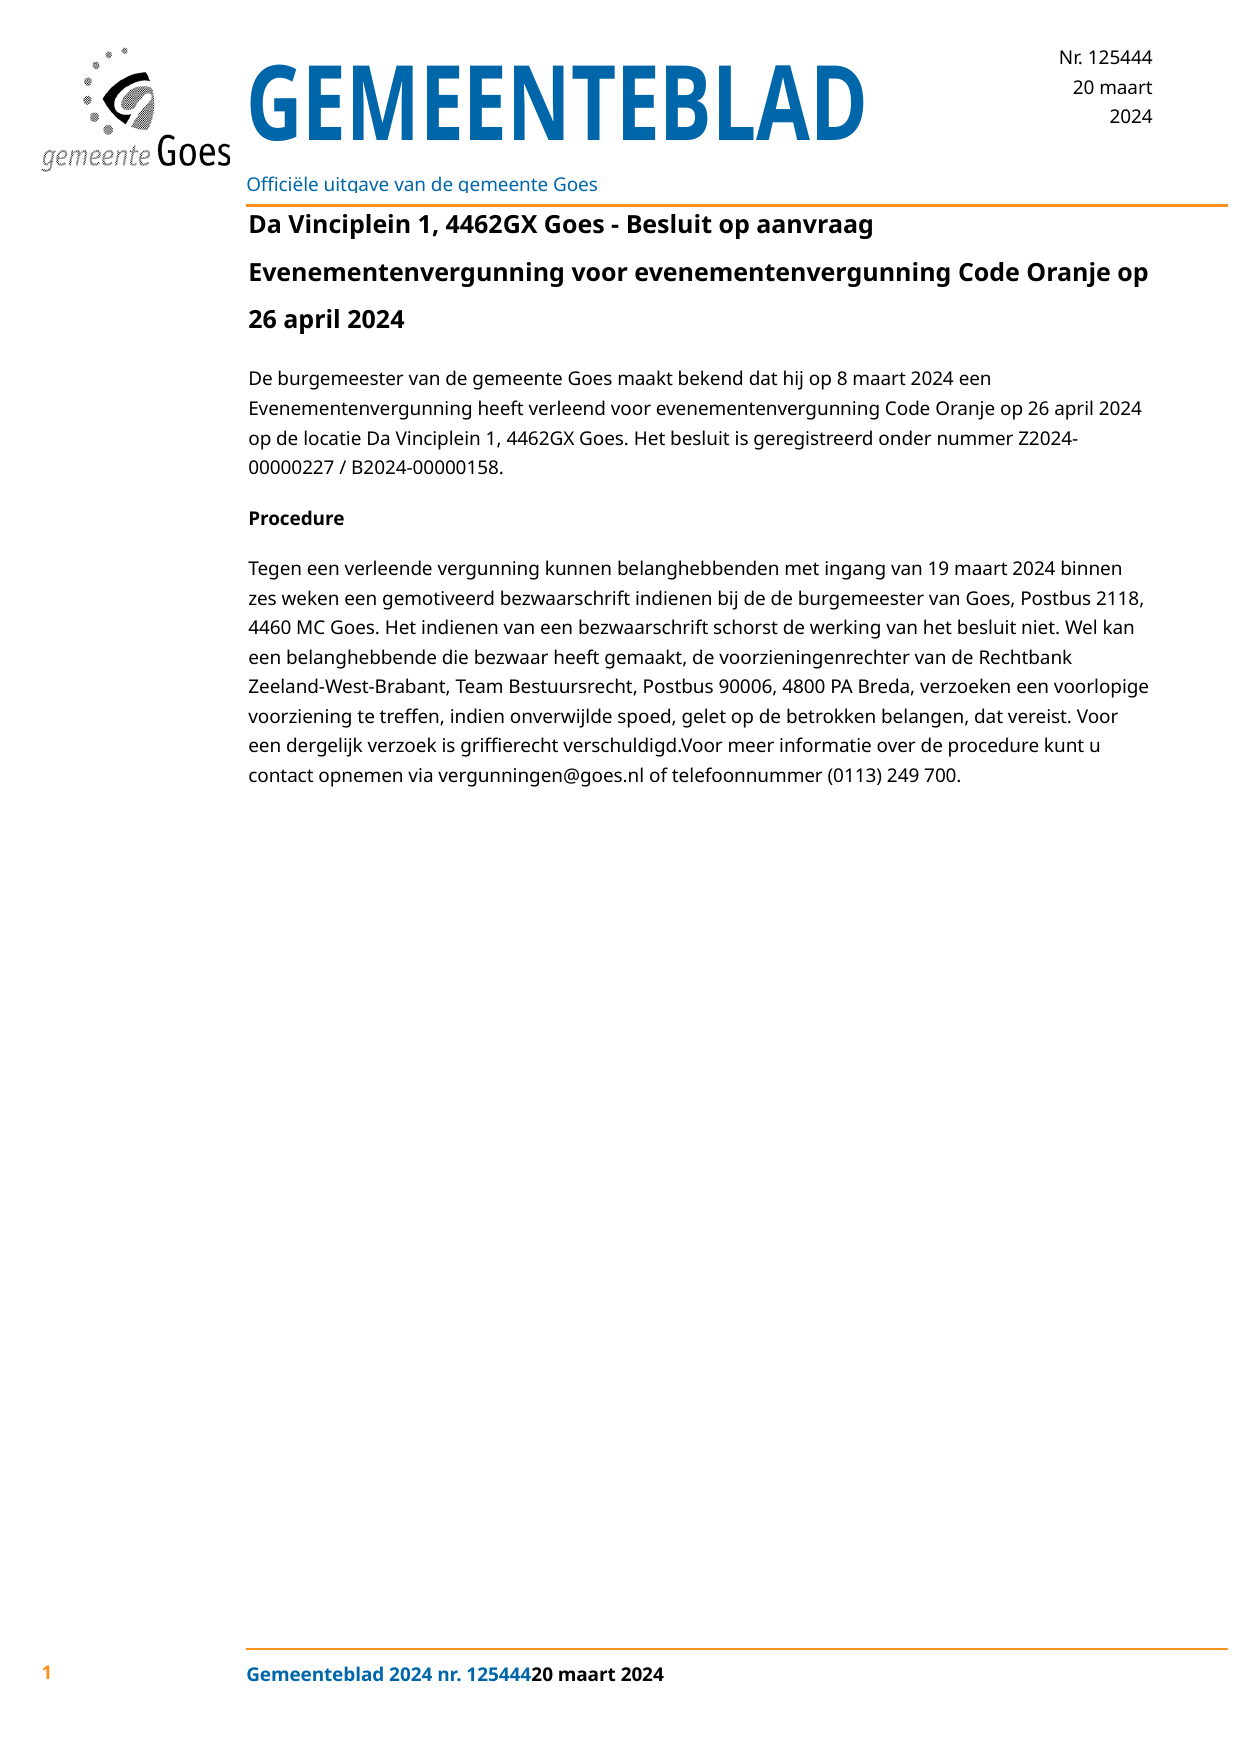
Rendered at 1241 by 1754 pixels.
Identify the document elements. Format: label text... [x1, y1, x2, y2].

picture [41, 47, 231, 172]
text Tegen een verleende vergunning kunnen belanghebbenden met ingang van 19 maart 2024 binnen zes weken een gemotiveerd bezwaarschrift indienen bij de de burgemeester van Goes, Postbus 2118, 4460 MC Goes. Het indienen van een bezwaarschrift schorst de werking van het besluit niet. Wel kan een belanghebbende die bezwaar heeft gemaakt, de voorzieningenrechter van de Rechtbank Zeeland-West-Brabant, Team Bestuursrecht, Postbus 90006, 4800 PA Breda, verzoeken een voorlopige voorziening te treffen, indien onverwijlde spoed, gelet op de betrokken belangen, dat vereist. Voor een dergelijk verzoek is griffierecht verschuldigd.Voor meer informatie over de procedure kunt u contact opnemen via vergunningen@goes.nl of telefoonnummer (0113) 249 700. [248, 555, 1152, 788]
text Procedure [248, 505, 1152, 530]
text De burgemeester van de gemeente Goes maakt bekend dat hij op 8 maart 2024 een Evenementenvergunning heeft verleend voor evenementenvergunning Code Oranje op 26 april 2024 op de locatie Da Vinciplein 1, 4462GX Goes. Het besluit is geregistreerd onder nummer Z2024-00000227 / B2024-00000158. [248, 366, 1152, 480]
text Da Vinciplein 1, 4462GX Goes - Besluit op aanvraag Evenementenvergunning voor evenementenvergunning Code Oranje op 26 april 2024 [248, 207, 1152, 336]
